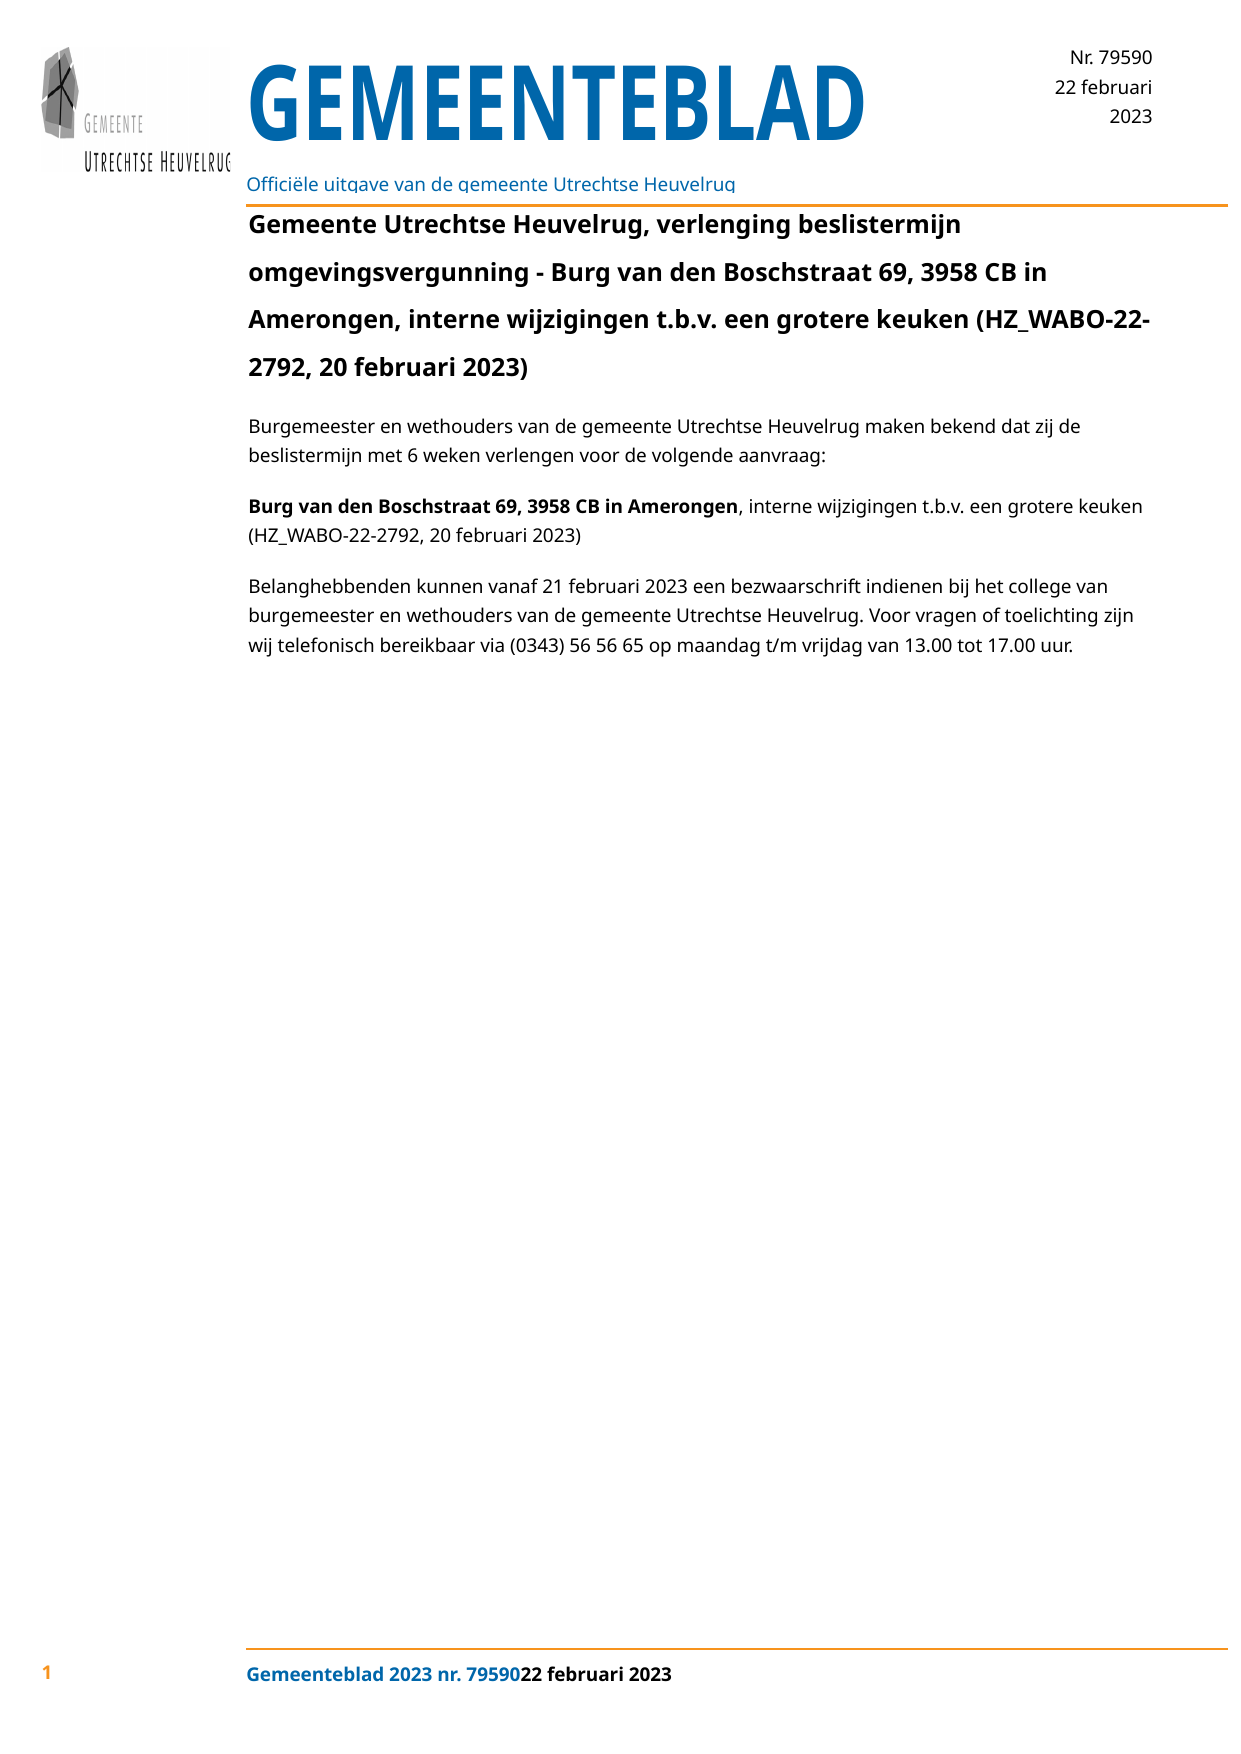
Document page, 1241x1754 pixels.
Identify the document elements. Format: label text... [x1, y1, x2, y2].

text Burgemeester en wethouders van de gemeente Utrechtse Heuvelrug maken bekend dat zij de beslistermijn met 6 weken verlengen voor de volgende aanvraag: [248, 413, 1152, 468]
picture [41, 47, 231, 172]
text Belanghebbenden kunnen vanaf 21 februari 2023 een bezwaarschrift indienen bij het college van burgemeester en wethouders van de gemeente Utrechtse Heuvelrug. Voor vragen of toelichting zijn wij telefonisch bereikbaar via (0343) 56 56 65 op maandag t/m vrijdag van 13.00 tot 17.00 uur. [248, 573, 1152, 658]
text Burg van den Boschstraat 69, 3958 CB in Amerongen, interne wijzigingen t.b.v. een grotere keuken (HZ_WABO-22-2792, 20 februari 2023) [248, 493, 1152, 548]
text Gemeente Utrechtse Heuvelrug, verlenging beslistermijn omgevingsvergunning - Burg van den Boschstraat 69, 3958 CB in Amerongen, interne wijzigingen t.b.v. een grotere keuken (HZ_WABO-22-2792, 20 februari 2023) [248, 207, 1152, 384]
